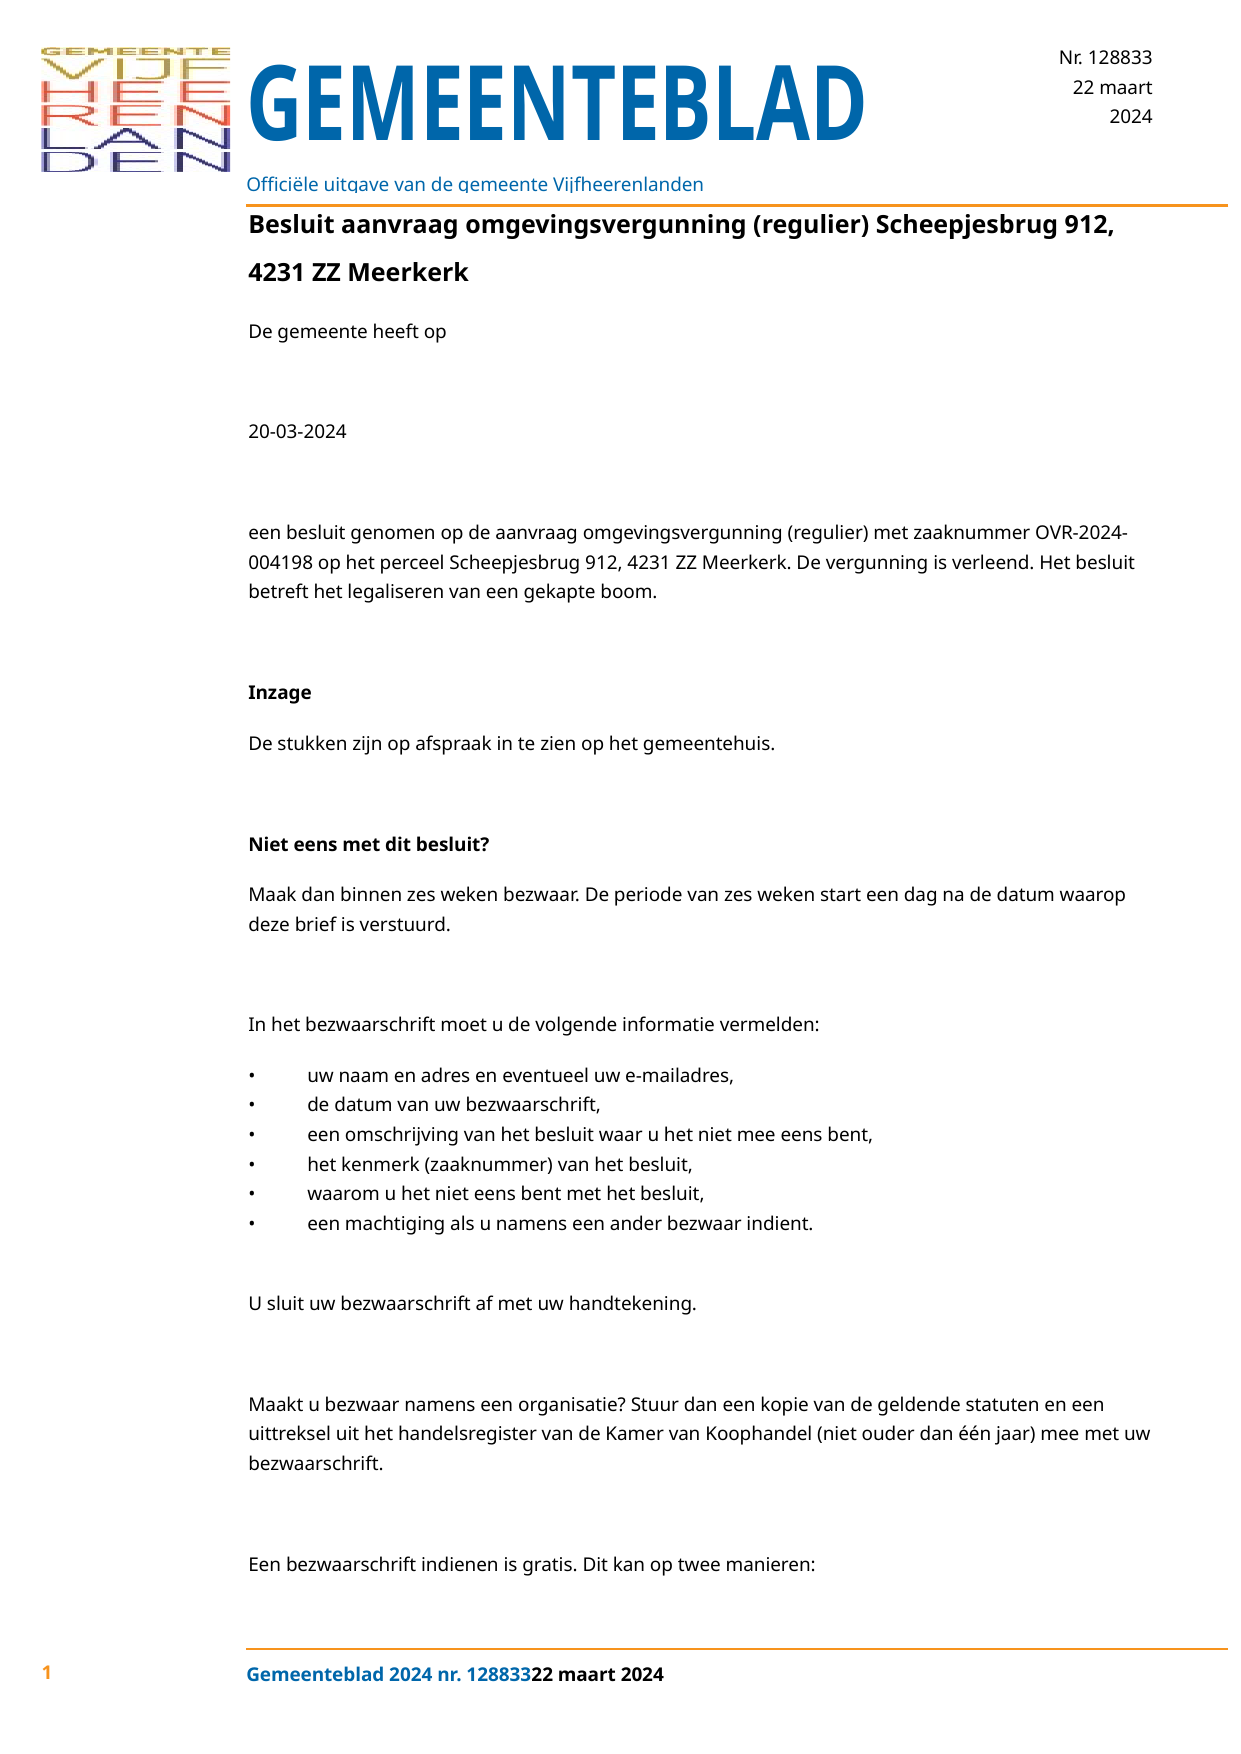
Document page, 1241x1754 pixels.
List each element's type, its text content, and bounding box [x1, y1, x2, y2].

text De stukken zijn op afspraak in te zien op het gemeentehuis. [248, 730, 1152, 756]
text Besluit aanvraag omgevingsvergunning (regulier) Scheepjesbrug 912, 4231 ZZ Meerkerk [248, 207, 1152, 288]
list een machtiging als u namens een ander bezwaar indient. [248, 1210, 1152, 1236]
list waarom u het niet eens bent met het besluit, [248, 1180, 1152, 1206]
text Maakt u bezwaar namens een organisatie? Stuur dan een kopie van de geldende statuten en een uittreksel uit het handelsregister van de Kamer van Koophandel (niet ouder dan één jaar) mee met uw bezwaarschrift. [248, 1391, 1152, 1476]
text U sluit uw bezwaarschrift af met uw handtekening. [248, 1290, 1152, 1316]
picture [41, 47, 231, 172]
text Een bezwaarschrift indienen is gratis. Dit kan op twee manieren: [248, 1551, 1152, 1577]
list een omschrijving van het besluit waar u het niet mee eens bent, [248, 1121, 1152, 1147]
text 20-03-2024 [248, 419, 1152, 444]
text Niet eens met dit besluit? [248, 831, 1152, 857]
list uw naam en adres en eventueel uw e-mailadres, [248, 1062, 1152, 1088]
text De gemeente heeft op [248, 318, 1152, 344]
text een besluit genomen op de aanvraag omgevingsvergunning (regulier) met zaaknummer OVR-2024-004198 op het perceel Scheepjesbrug 912, 4231 ZZ Meerkerk. De vergunning is verleend. Het besluit betreft het legaliseren van een gekapte boom. [248, 519, 1152, 604]
list het kenmerk (zaaknummer) van het besluit, [248, 1151, 1152, 1177]
text Maak dan binnen zes weken bezwaar. De periode van zes weken start een dag na de datum waarop deze brief is verstuurd. [248, 881, 1152, 937]
text Inzage [248, 679, 1152, 705]
list de datum van uw bezwaarschrift, [248, 1092, 1152, 1117]
text In het bezwaarschrift moet u de volgende informatie vermelden: [248, 1012, 1152, 1037]
